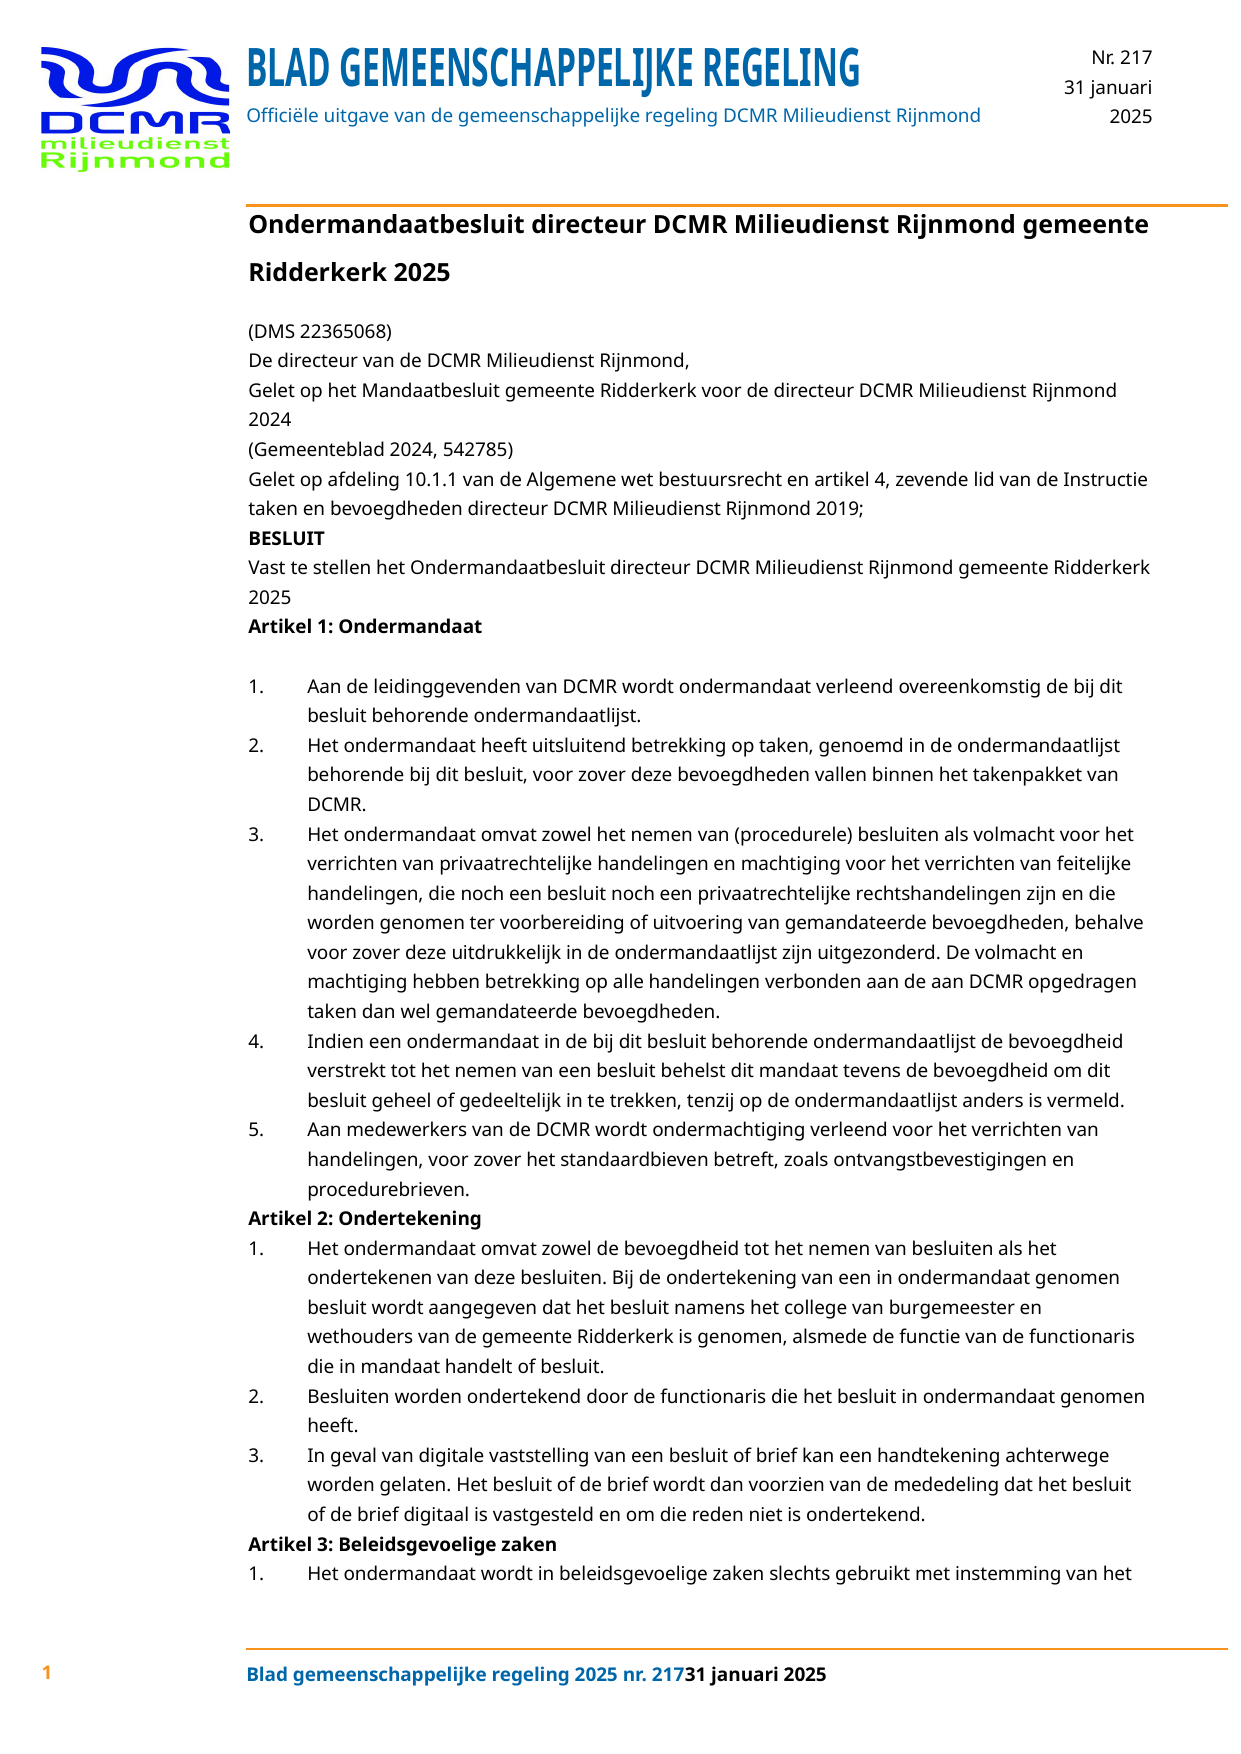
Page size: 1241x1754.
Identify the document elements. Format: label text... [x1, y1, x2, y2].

list Indien een ondermandaat in de bij dit besluit behorende ondermandaatlijst de bevoegdheid verstrekt tot het nemen van een besluit behelst dit mandaat tevens de bevoegdheid om dit besluit geheel of gedeeltelijk in te trekken, tenzij op de ondermandaatlijst anders is vermeld. [248, 1028, 1152, 1113]
list Het ondermandaat omvat zowel het nemen van (procedurele) besluiten als volmacht voor het verrichten van privaatrechtelijke handelingen en machtiging voor het verrichten van feitelijke handelingen, die noch een besluit noch een privaatrechtelijke rechtshandelingen zijn en die worden genomen ter voorbereiding of uitvoering van gemandateerde bevoegdheden, behalve voor zover deze uitdrukkelijk in de ondermandaatlijst zijn uitgezonderd. De volmacht en machtiging hebben betrekking op alle handelingen verbonden aan de aan DCMR opgedragen taken dan wel gemandateerde bevoegdheden. [248, 821, 1152, 1024]
text Gelet op het Mandaatbesluit gemeente Ridderkerk voor de directeur DCMR Milieudienst Rijnmond 2024 [248, 377, 1152, 432]
list Het ondermandaat heeft uitsluitend betrekking op taken, genoemd in de ondermandaatlijst behorende bij dit besluit, voor zover deze bevoegdheden vallen binnen het takenpakket van DCMR. [248, 732, 1152, 817]
list Het ondermandaat omvat zowel de bevoegdheid tot het nemen van besluiten als het ondertekenen van deze besluiten. Bij de ondertekening van een in ondermandaat genomen besluit wordt aangegeven dat het besluit namens het college van burgemeester en wethouders van de gemeente Ridderkerk is genomen, alsmede de functie van de functionaris die in mandaat handelt of besluit. [248, 1235, 1152, 1379]
text Gelet op afdeling 10.1.1 van de Algemene wet bestuursrecht en artikel 4, zevende lid van de Instructie taken en bevoegdheden directeur DCMR Milieudienst Rijnmond 2019; [248, 466, 1152, 521]
text De directeur van de DCMR Milieudienst Rijnmond, [248, 347, 1152, 373]
text Artikel 2: Ondertekening [248, 1205, 1152, 1231]
text BESLUIT [248, 525, 1152, 551]
text (DMS 22365068) [248, 318, 1152, 344]
list Aan medewerkers van de DCMR wordt ondermachtiging verleend voor het verrichten van handelingen, voor zover het standaardbieven betreft, zoals ontvangstbevestigingen en procedurebrieven. [248, 1117, 1152, 1202]
text Ondermandaatbesluit directeur DCMR Milieudienst Rijnmond gemeente Ridderkerk 2025 [248, 207, 1152, 288]
text Vast te stellen het Ondermandaatbesluit directeur DCMR Milieudienst Rijnmond gemeente Ridderkerk 2025 [248, 554, 1152, 610]
text Artikel 1: Ondermandaat [248, 614, 1152, 639]
picture [41, 47, 231, 172]
list Aan de leidinggevenden van DCMR wordt ondermandaat verleend overeenkomstig de bij dit besluit behorende ondermandaatlijst. [248, 673, 1152, 728]
list Besluiten worden ondertekend door de functionaris die het besluit in ondermandaat genomen heeft. [248, 1383, 1152, 1438]
text Artikel 3: Beleidsgevoelige zaken [248, 1531, 1152, 1557]
list In geval van digitale vaststelling van een besluit of brief kan een handtekening achterwege worden gelaten. Het besluit of de brief wordt dan voorzien van de mededeling dat het besluit of de brief digitaal is vastgesteld en om die reden niet is ondertekend. [248, 1442, 1152, 1527]
text (Gemeenteblad 2024, 542785) [248, 436, 1152, 462]
list Het ondermandaat wordt in beleidsgevoelige zaken slechts gebruikt met instemming van het [248, 1560, 1152, 1586]
